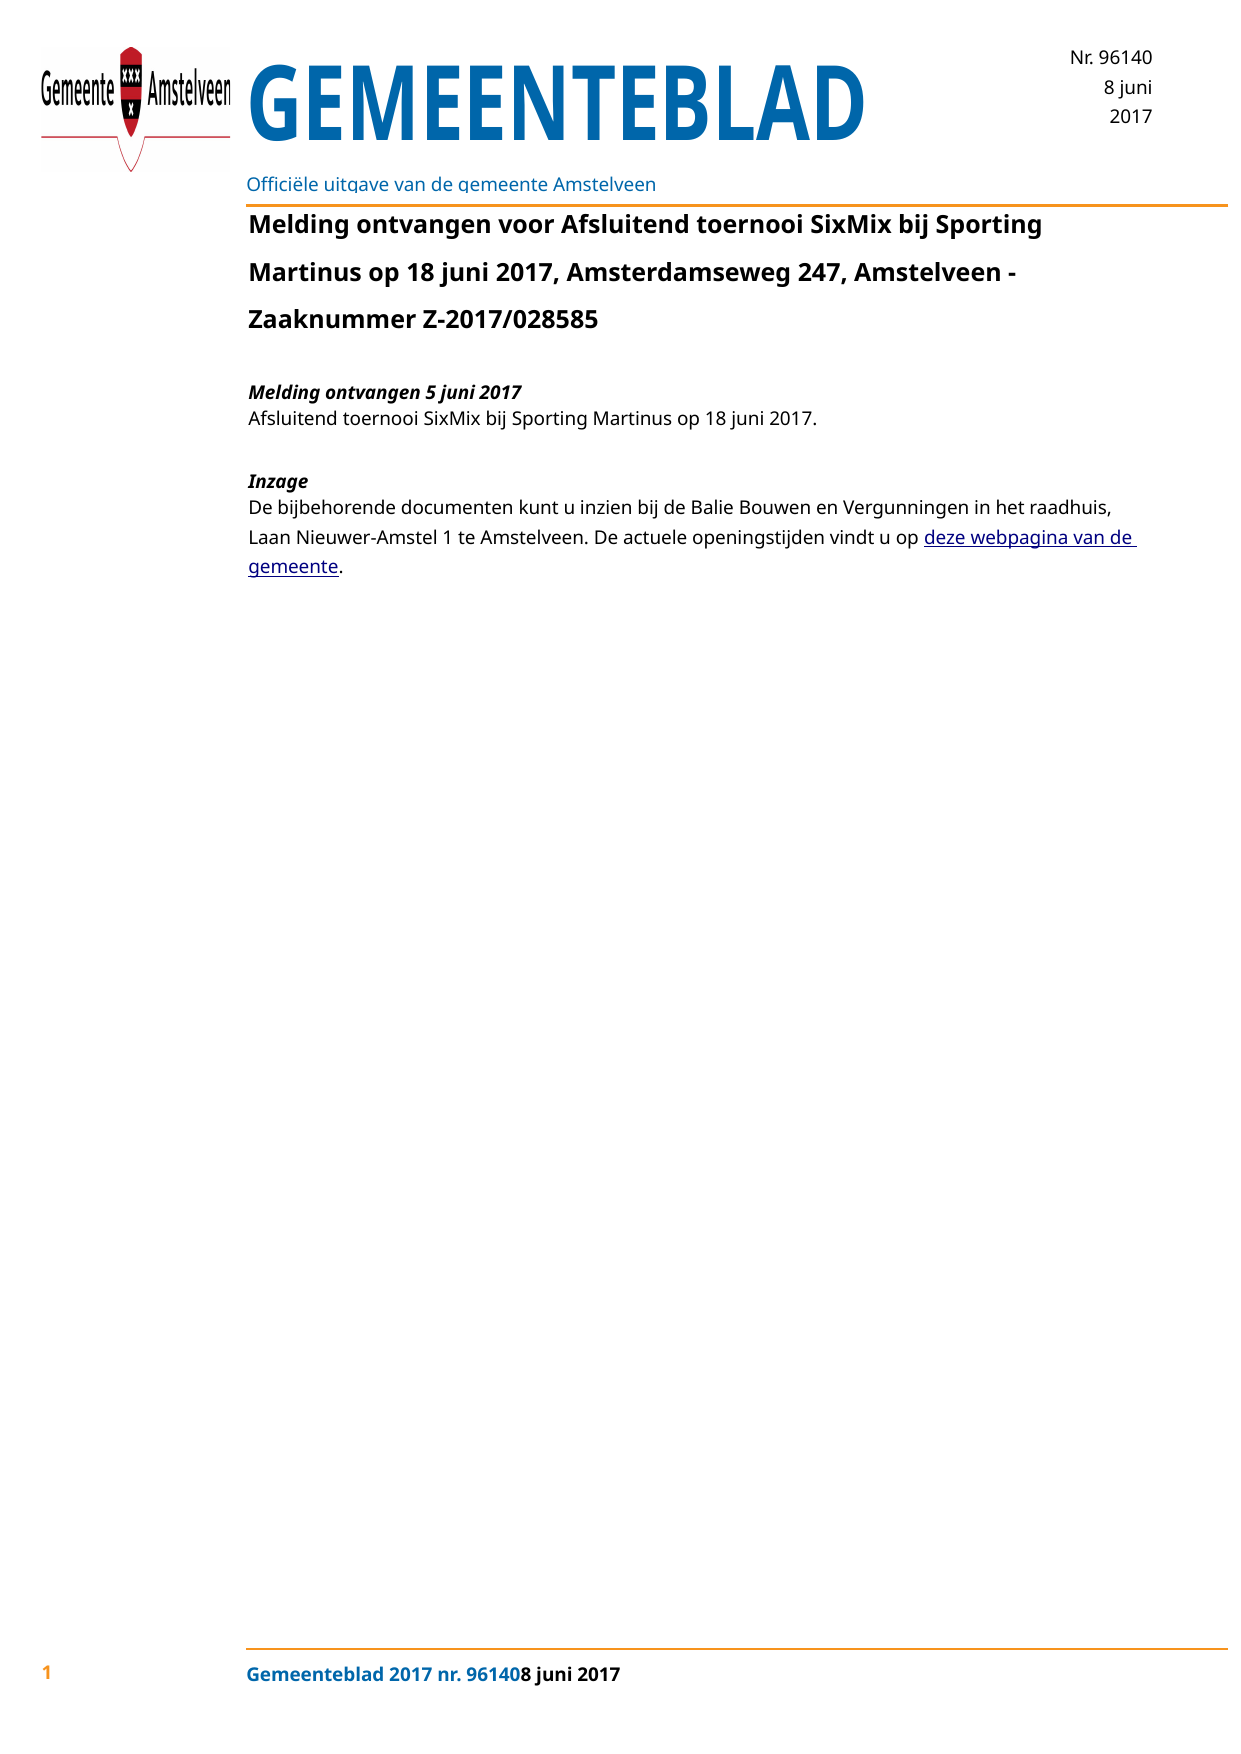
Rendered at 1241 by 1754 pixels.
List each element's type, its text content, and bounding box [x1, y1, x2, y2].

picture [41, 47, 231, 172]
text Melding ontvangen 5 juni 2017 [248, 379, 1152, 405]
text Afsluitend toernooi SixMix bij Sporting Martinus op 18 juni 2017. [248, 405, 1152, 431]
text De bijbehorende documenten kunt u inzien bij de Balie Bouwen en Vergunningen in het raadhuis, Laan Nieuwer-Amstel 1 te Amstelveen. De actuele openingstijden vindt u op deze webpagina van de gemeente. [248, 494, 1152, 579]
text Inzage [248, 469, 1152, 494]
text Melding ontvangen voor Afsluitend toernooi SixMix bij Sporting Martinus op 18 juni 2017, Amsterdamseweg 247, Amstelveen - Zaaknummer Z-2017/028585 [248, 207, 1152, 336]
